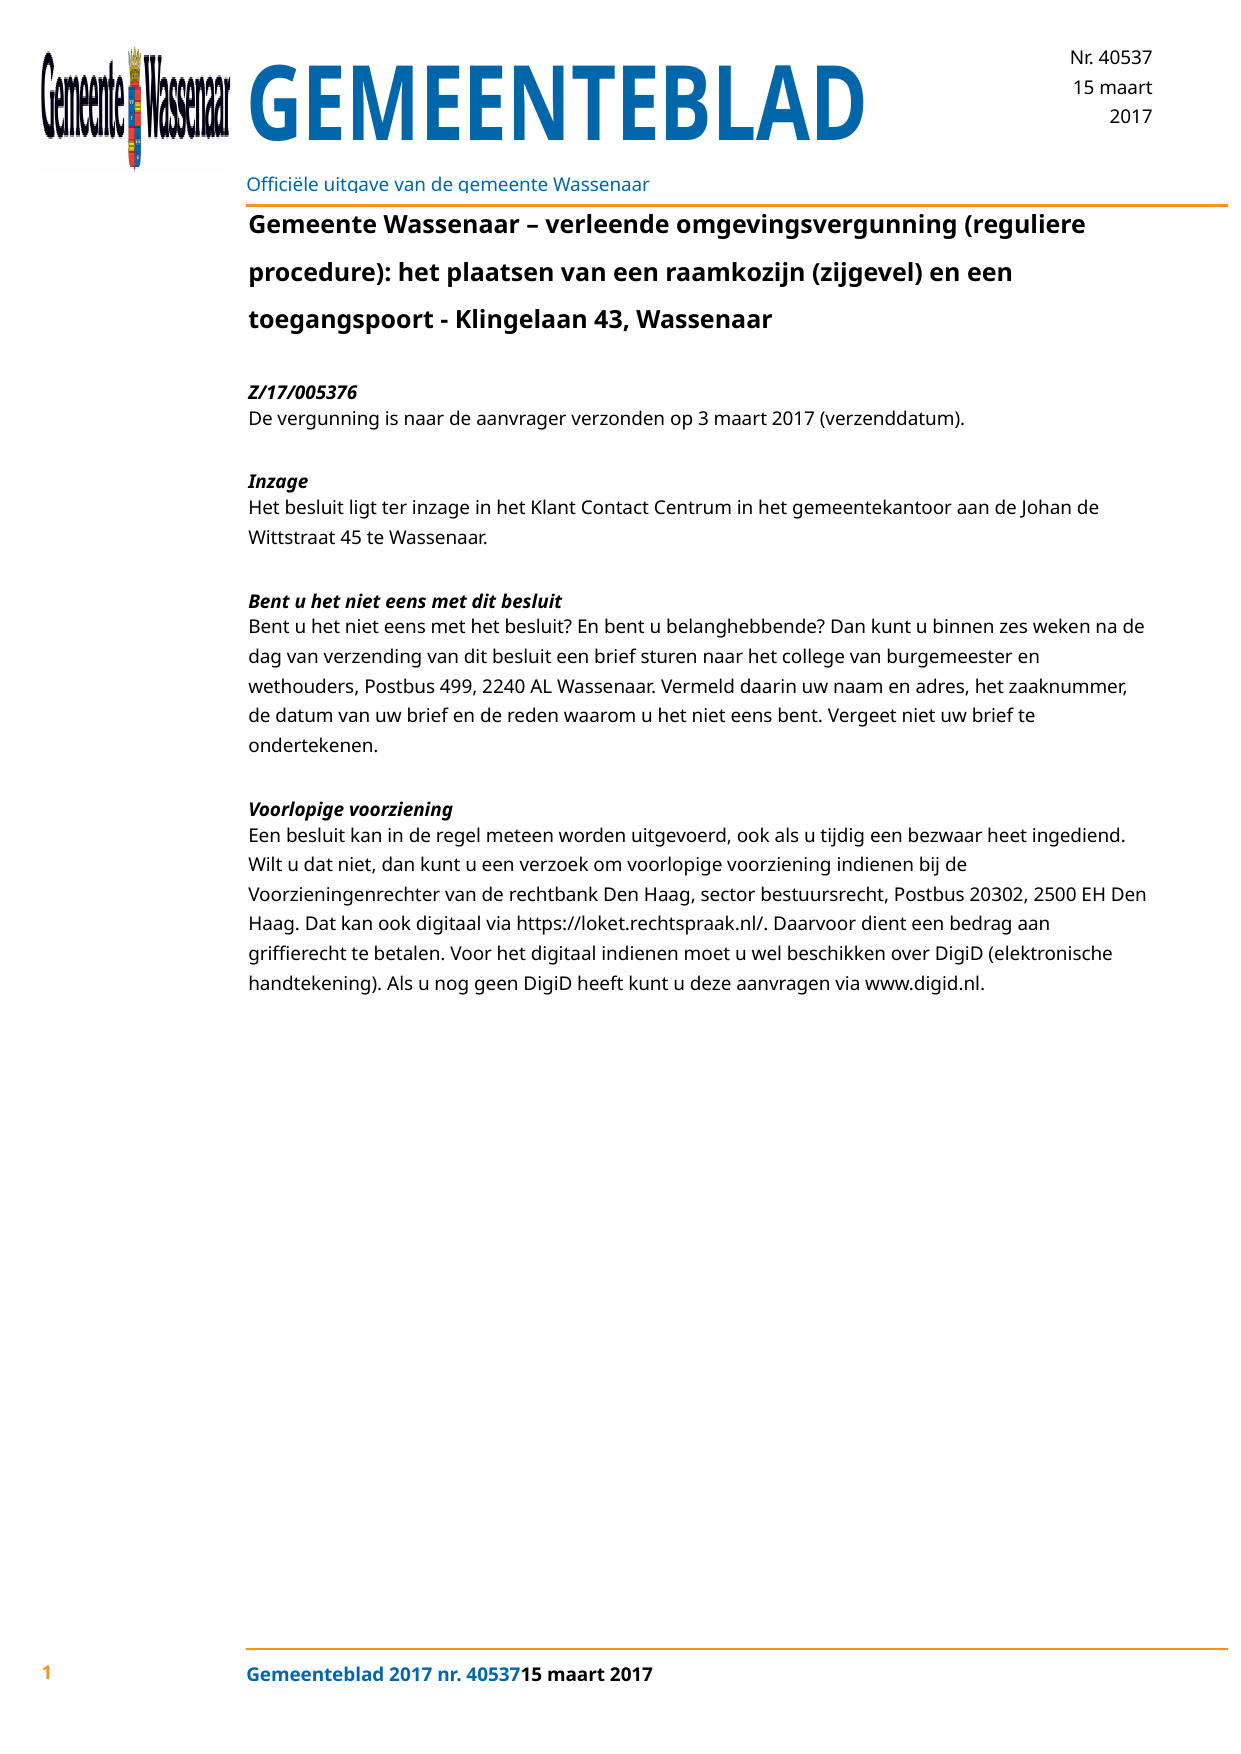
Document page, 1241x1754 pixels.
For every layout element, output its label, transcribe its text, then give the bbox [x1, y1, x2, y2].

text Inzage [248, 469, 1152, 494]
text Bent u het niet eens met het besluit? En bent u belanghebbende? Dan kunt u binnen zes weken na de dag van verzending van dit besluit een brief sturen naar het college van burgemeester en wethouders, Postbus 499, 2240 AL Wassenaar. Vermeld daarin uw naam en adres, het zaaknummer, de datum van uw brief en de reden waarom u het niet eens bent. Vergeet niet uw brief te ondertekenen. [248, 614, 1152, 758]
text Z/17/005376 [248, 379, 1152, 405]
text Een besluit kan in de regel meteen worden uitgevoerd, ook als u tijdig een bezwaar heet ingediend. Wilt u dat niet, dan kunt u een verzoek om voorlopige voorziening indienen bij de Voorzieningenrechter van de rechtbank Den Haag, sector bestuursrecht, Postbus 20302, 2500 EH Den Haag. Dat kan ook digitaal via https://loket.rechtspraak.nl/. Daarvoor dient een bedrag aan griffierecht te betalen. Voor het digitaal indienen moet u wel beschikken over DigiD (elektronische handtekening). Als u nog geen DigiD heeft kunt u deze aanvragen via www.digid.nl. [248, 822, 1152, 995]
text Gemeente Wassenaar – verleende omgevingsvergunning (reguliere procedure): het plaatsen van een raamkozijn (zijgevel) en een toegangspoort - Klingelaan 43, Wassenaar [248, 207, 1152, 336]
text Voorlopige voorziening [248, 796, 1152, 822]
text Het besluit ligt ter inzage in het Klant Contact Centrum in het gemeentekantoor aan de Johan de Wittstraat 45 te Wassenaar. [248, 494, 1152, 550]
picture [41, 47, 231, 172]
text De vergunning is naar de aanvrager verzonden op 3 maart 2017 (verzenddatum). [248, 405, 1152, 431]
text Bent u het niet eens met dit besluit [248, 588, 1152, 614]
